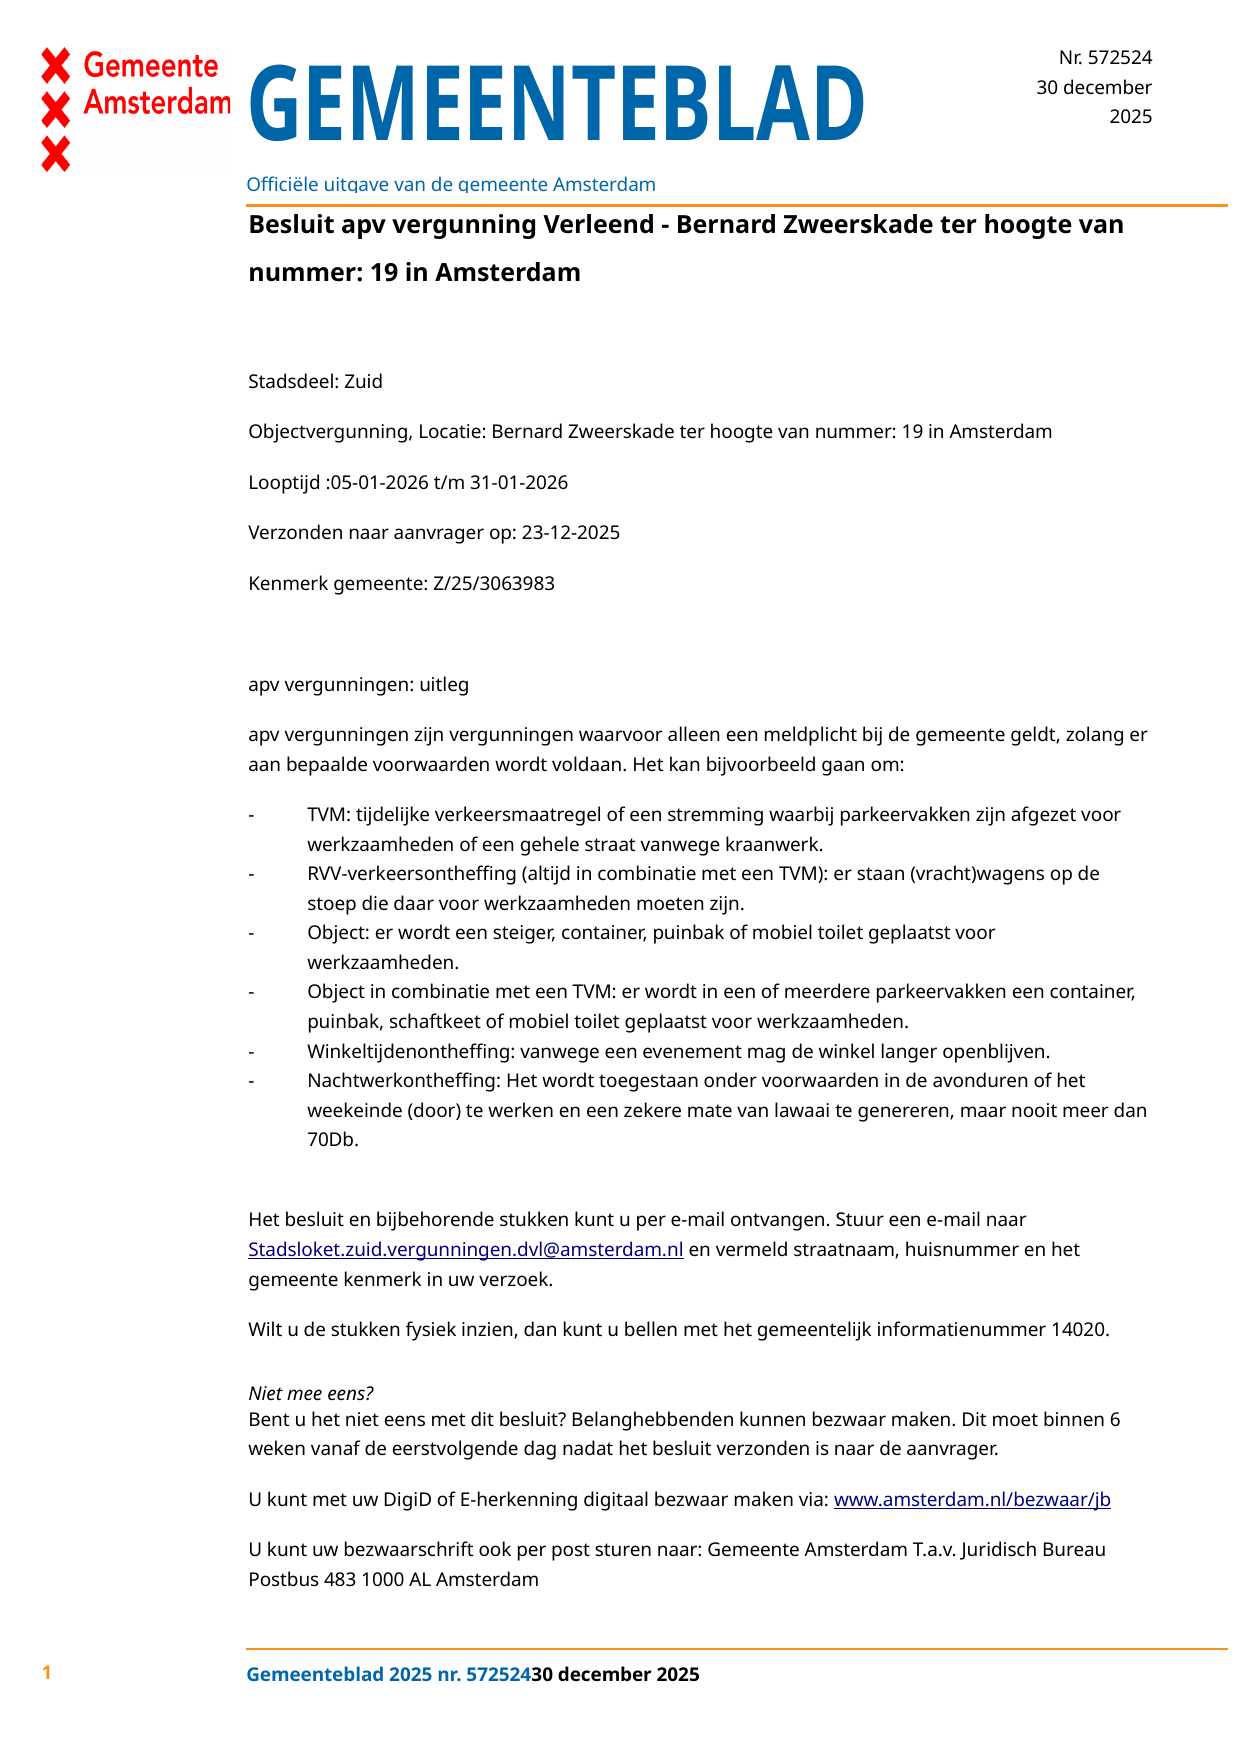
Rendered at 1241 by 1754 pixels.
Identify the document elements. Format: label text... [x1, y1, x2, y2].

text Niet mee eens? [248, 1380, 1152, 1406]
text Objectvergunning, Locatie: Bernard Zweerskade ter hoogte van nummer: 19 in Amsterdam [248, 419, 1152, 444]
list RVV-verkeersontheffing (altijd in combinatie met een TVM): er staan (vracht)wagens op de stoep die daar voor werkzaamheden moeten zijn. [248, 860, 1152, 916]
text U kunt met uw DigiD of E-herkenning digitaal bezwaar maken via: www.amsterdam.nl/bezwaar/jb [248, 1486, 1152, 1512]
text Bent u het niet eens met dit besluit? Belanghebbenden kunnen bezwaar maken. Dit moet binnen 6 weken vanaf de eerstvolgende dag nadat het besluit verzonden is naar de aanvrager. [248, 1406, 1152, 1461]
text Besluit apv vergunning Verleend - Bernard Zweerskade ter hoogte van nummer: 19 in Amsterdam [248, 207, 1152, 288]
text Verzonden naar aanvrager op: 23-12-2025 [248, 519, 1152, 545]
text apv vergunningen: uitleg [248, 671, 1152, 697]
list Nachtwerkontheffing: Het wordt toegestaan onder voorwaarden in de avonduren of het weekeinde (door) te werken en een zekere mate van lawaai te genereren, maar nooit meer dan 70Db. [248, 1067, 1152, 1152]
text Stadsdeel: Zuid [248, 368, 1152, 394]
text Kenmerk gemeente: Z/25/3063983 [248, 570, 1152, 596]
list Object: er wordt een steiger, container, puinbak of mobiel toilet geplaatst voor werkzaamheden. [248, 919, 1152, 975]
text Wilt u de stukken fysiek inzien, dan kunt u bellen met het gemeentelijk informatienummer 14020. [248, 1316, 1152, 1342]
text Looptijd :05-01-2026 t/m 31-01-2026 [248, 469, 1152, 495]
text Het besluit en bijbehorende stukken kunt u per e-mail ontvangen. Stuur een e-mail naar Stadsloket.zuid.vergunningen.dvl@amsterdam.nl en vermeld straatnaam, huisnummer en het gemeente kenmerk in uw verzoek. [248, 1207, 1152, 1292]
text apv vergunningen zijn vergunningen waarvoor alleen een meldplicht bij de gemeente geldt, zolang er aan bepaalde voorwaarden wordt voldaan. Het kan bijvoorbeeld gaan om: [248, 721, 1152, 777]
list Object in combinatie met een TVM: er wordt in een of meerdere parkeervakken een container, puinbak, schaftkeet of mobiel toilet geplaatst voor werkzaamheden. [248, 979, 1152, 1034]
list Winkeltijdenontheffing: vanwege een evenement mag de winkel langer openblijven. [248, 1038, 1152, 1064]
list TVM: tijdelijke verkeersmaatregel of een stremming waarbij parkeervakken zijn afgezet voor werkzaamheden of een gehele straat vanwege kraanwerk. [248, 801, 1152, 857]
text U kunt uw bezwaarschrift ook per post sturen naar: Gemeente Amsterdam T.a.v. Juridisch Bureau Postbus 483 1000 AL Amsterdam [248, 1536, 1152, 1592]
picture [41, 47, 231, 172]
